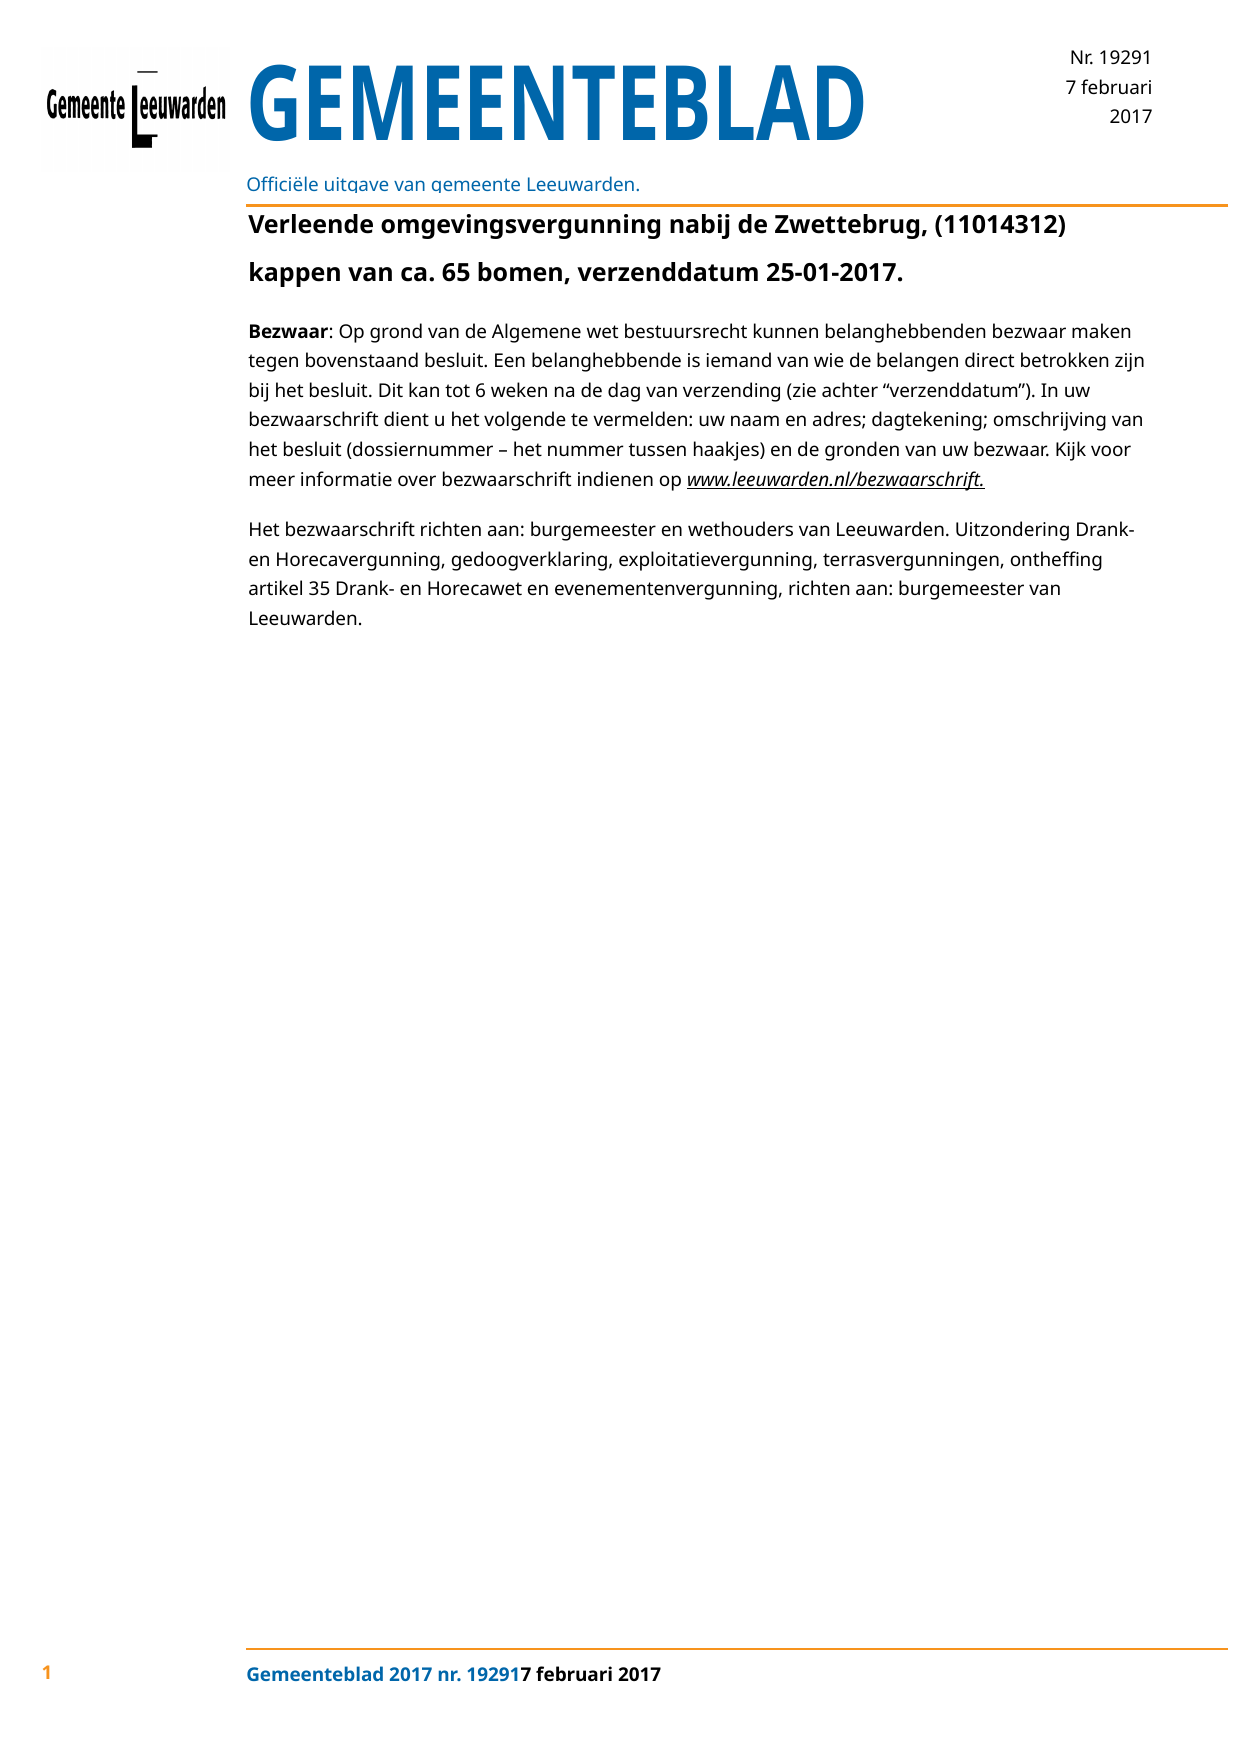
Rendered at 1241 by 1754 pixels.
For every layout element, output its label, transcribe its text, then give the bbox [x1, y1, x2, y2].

text Het bezwaarschrift richten aan: burgemeester en wethouders van Leeuwarden. Uitzondering Drank- en Horecavergunning, gedoogverklaring, exploitatievergunning, terrasvergunningen, ontheffing artikel 35 Drank- en Horecawet en evenementenvergunning, richten aan: burgemeester van Leeuwarden. [248, 516, 1152, 631]
text Verleende omgevingsvergunning nabij de Zwettebrug, (11014312) kappen van ca. 65 bomen, verzenddatum 25-01-2017. [248, 207, 1152, 288]
picture [41, 47, 231, 172]
text Bezwaar: Op grond van de Algemene wet bestuursrecht kunnen belanghebbenden bezwaar maken tegen bovenstaand besluit. Een belanghebbende is iemand van wie de belangen direct betrokken zijn bij het besluit. Dit kan tot 6 weken na de dag van verzending (zie achter “verzenddatum”). In uw bezwaarschrift dient u het volgende te vermelden: uw naam en adres; dagtekening; omschrijving van het besluit (dossiernummer – het nummer tussen haakjes) en de gronden van uw bezwaar. Kijk voor meer informatie over bezwaarschrift indienen op www.leeuwarden.nl/bezwaarschrift. [248, 318, 1152, 492]
